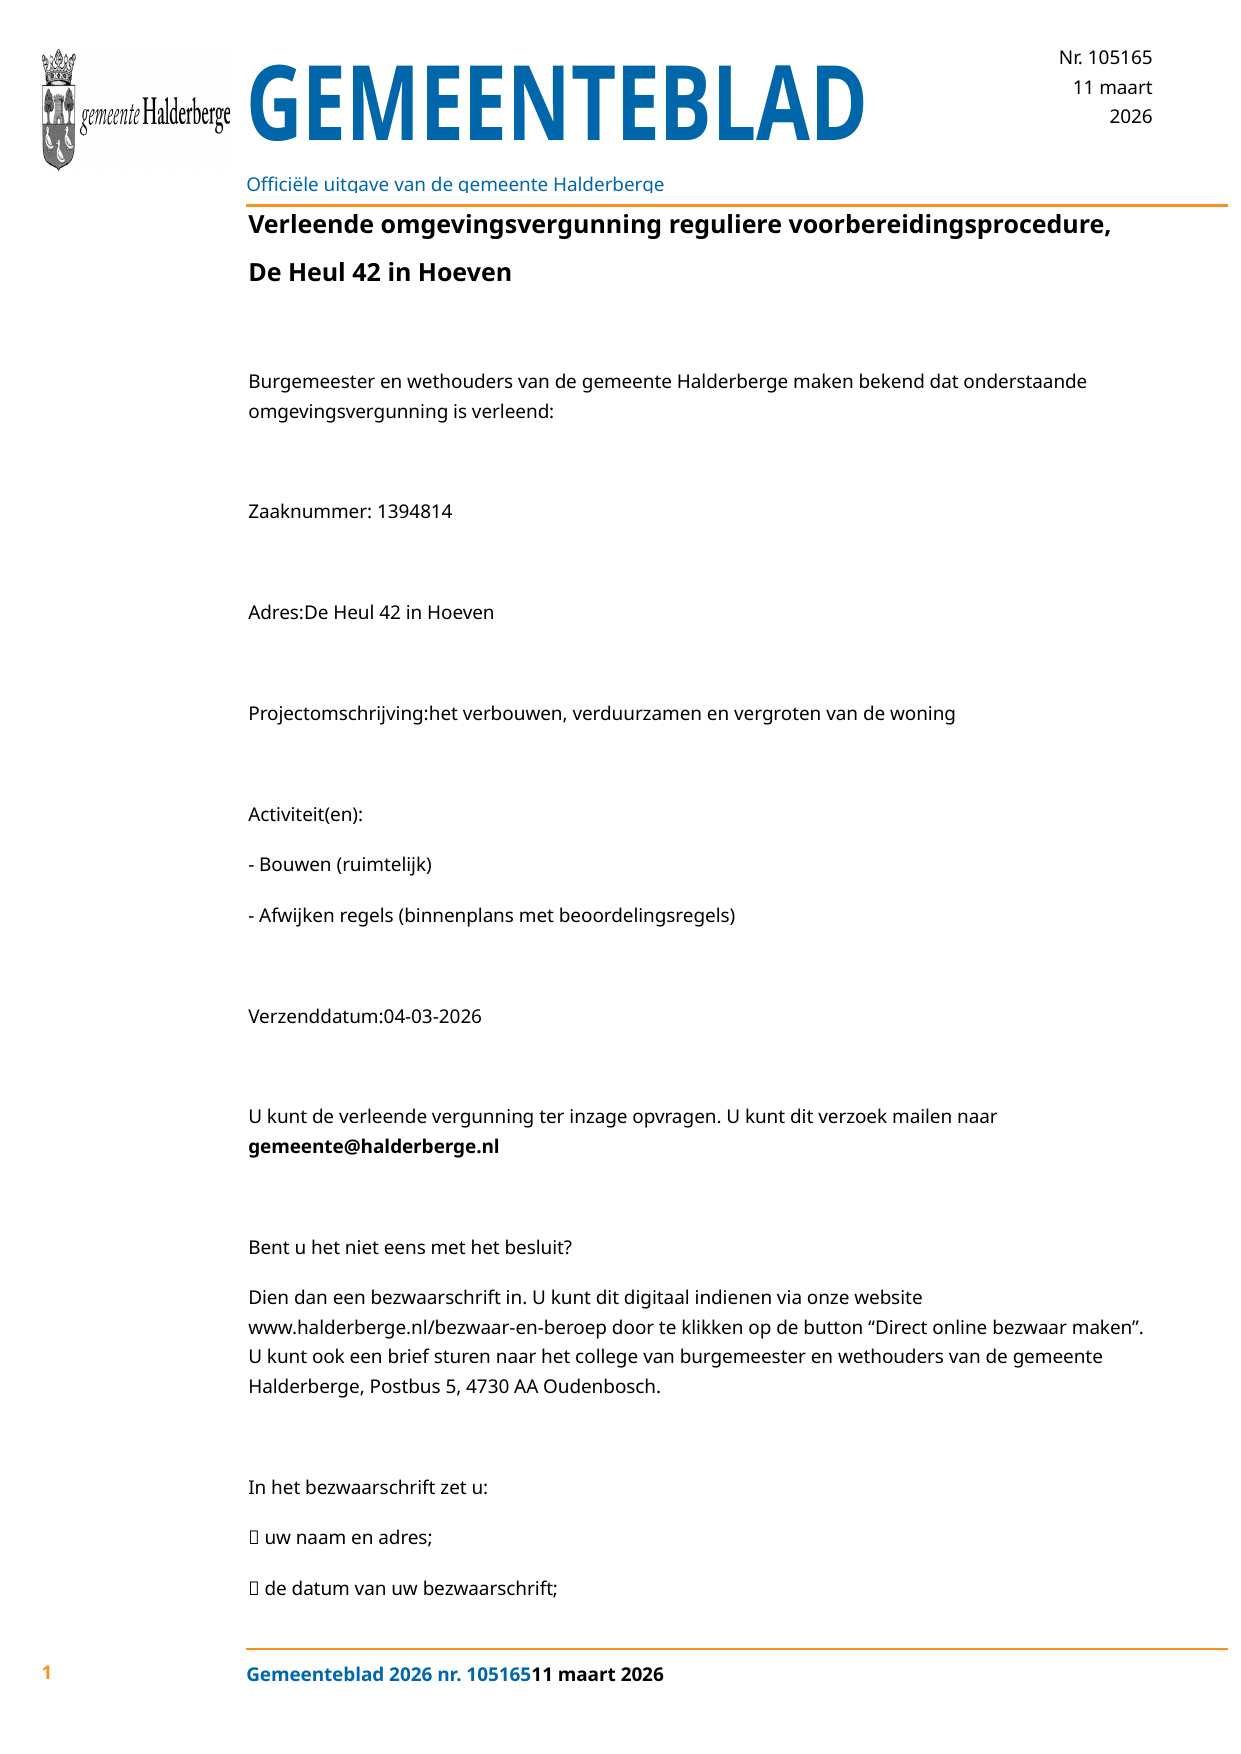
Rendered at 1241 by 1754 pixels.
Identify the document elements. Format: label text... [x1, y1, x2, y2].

text Projectomschrijving:het verbouwen, verduurzamen en vergroten van de woning [248, 700, 1152, 726]
text Bent u het niet eens met het besluit? [248, 1234, 1152, 1260]
text Adres:De Heul 42 in Hoeven [248, 599, 1152, 625]
text  de datum van uw bezwaarschrift; [248, 1575, 1152, 1601]
text Dien dan een bezwaarschrift in. U kunt dit digitaal indienen via onze website www.halderberge.nl/bezwaar-en-beroep door te klikken op de button “Direct online bezwaar maken”. U kunt ook een brief sturen naar het college van burgemeester en wethouders van de gemeente Halderberge, Postbus 5, 4730 AA Oudenbosch. [248, 1284, 1152, 1399]
text - Bouwen (ruimtelijk) [248, 852, 1152, 877]
text Verleende omgevingsvergunning reguliere voorbereidingsprocedure, De Heul 42 in Hoeven [248, 207, 1152, 288]
text Zaaknummer: 1394814 [248, 499, 1152, 524]
text Burgemeester en wethouders van de gemeente Halderberge maken bekend dat onderstaande omgevingsvergunning is verleend: [248, 368, 1152, 424]
text U kunt de verleende vergunning ter inzage opvragen. U kunt dit verzoek mailen naar gemeente@halderberge.nl [248, 1104, 1152, 1159]
text - Afwijken regels (binnenplans met beoordelingsregels) [248, 902, 1152, 928]
text Activiteit(en): [248, 801, 1152, 827]
picture [41, 47, 231, 172]
text In het bezwaarschrift zet u: [248, 1474, 1152, 1500]
text  uw naam en adres; [248, 1524, 1152, 1550]
text Verzenddatum:04-03-2026 [248, 1003, 1152, 1029]
